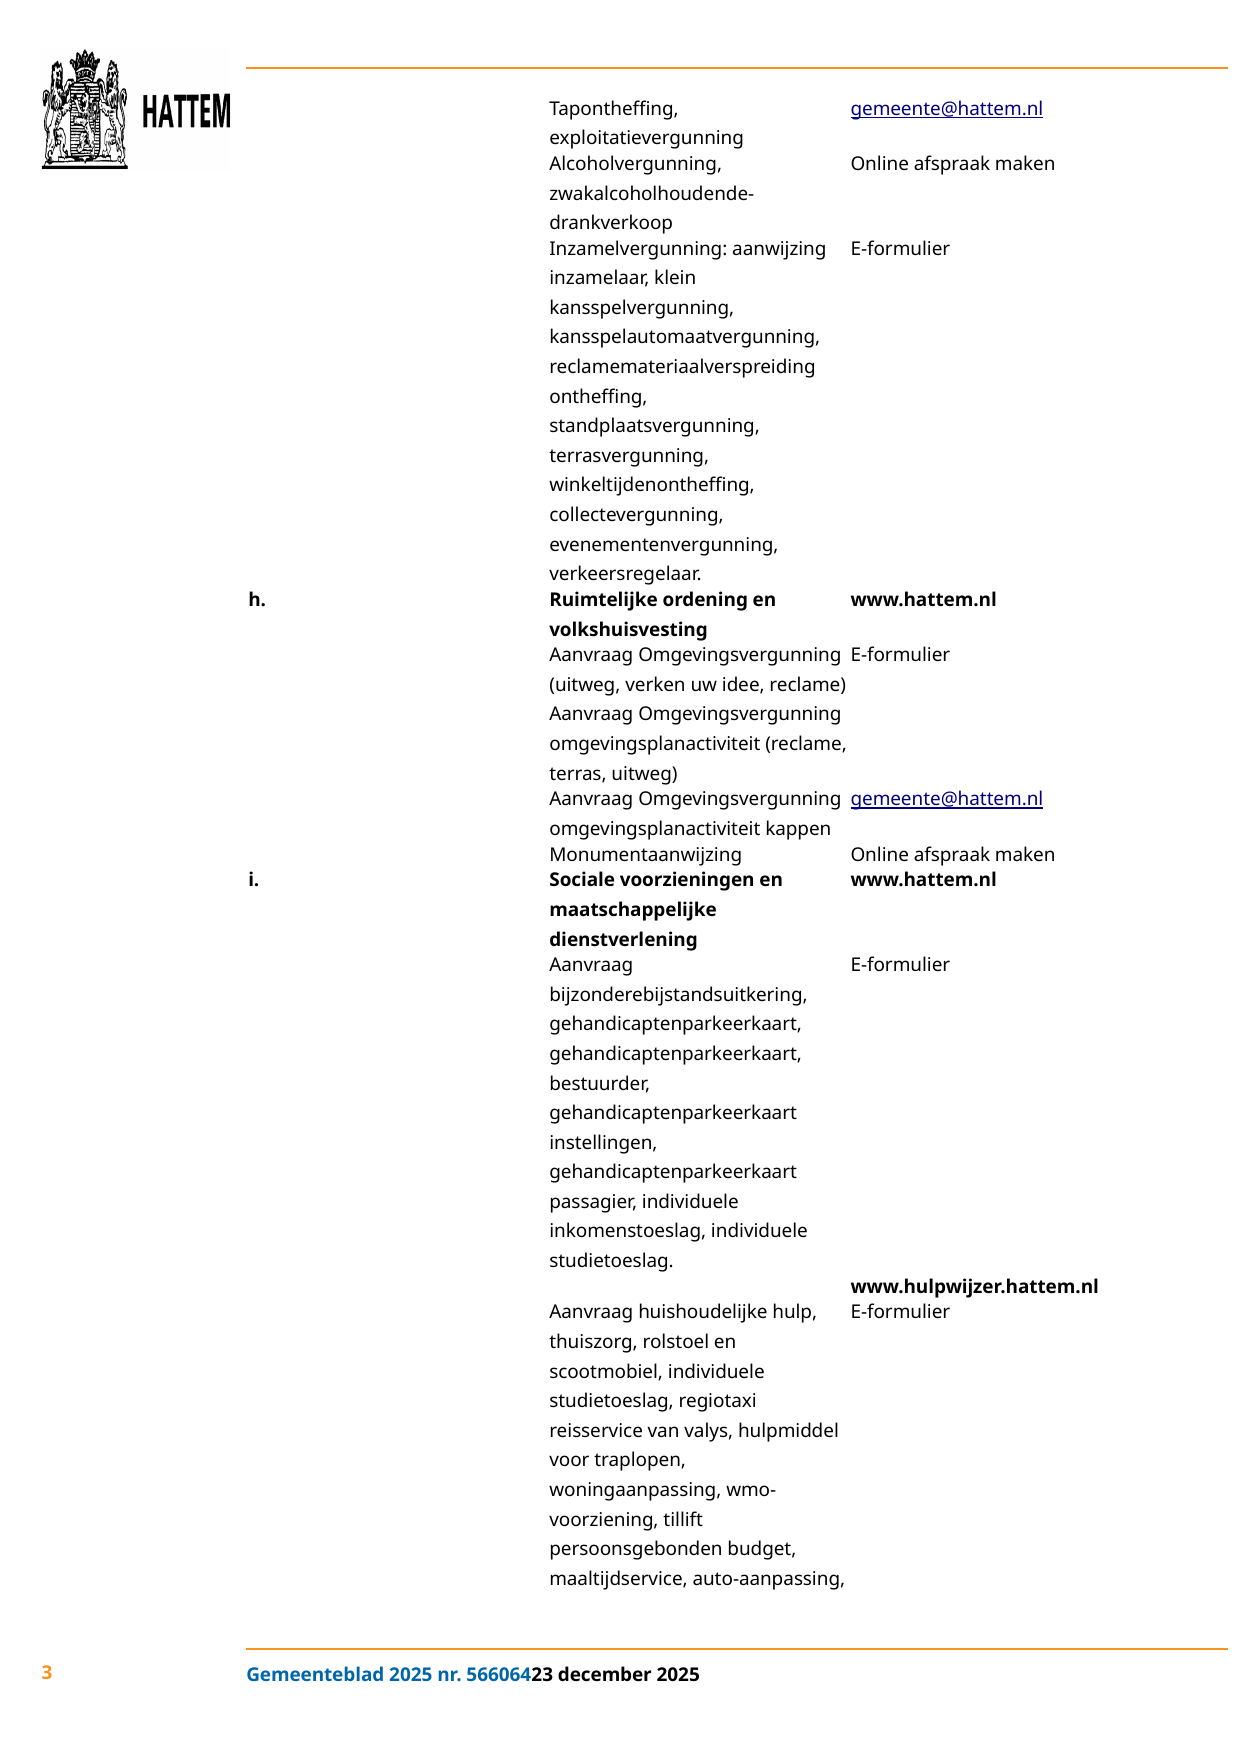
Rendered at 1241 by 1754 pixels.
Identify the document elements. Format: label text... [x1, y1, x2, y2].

table_cell E-formulier [850, 951, 1152, 1273]
table_cell h. [248, 586, 549, 641]
table_cell gemeente@hattem.nl [850, 786, 1152, 841]
table_cell [248, 1299, 549, 1591]
table_cell E-formulier [850, 235, 1152, 586]
table_cell [248, 786, 549, 841]
table_cell Aanvraag Omgevingsvergunning omgevingsplanactiviteit kappen [549, 786, 850, 841]
table_cell Monumentaanwijzing [549, 841, 850, 867]
table_cell Ruimtelijke ordening en volkshuisvesting [549, 586, 850, 641]
table_cell [248, 841, 549, 867]
table_cell Aanvraag bijzonderebijstandsuitkering, gehandicaptenparkeerkaart, gehandicaptenparkeerkaart, bestuurder, gehandicaptenparkeerkaart instellingen, gehandicaptenparkeerkaart passagier, individuele inkomenstoeslag, individuele studietoeslag. [549, 951, 850, 1273]
table_cell [248, 95, 549, 150]
table_cell Tapontheffing, exploitatievergunning [549, 95, 850, 150]
table_cell i. [248, 867, 549, 951]
table_cell gemeente@hattem.nl [850, 95, 1152, 150]
table_cell E-formulier [850, 1299, 1152, 1591]
table_cell www.hattem.nl [850, 586, 1152, 641]
table_cell [248, 150, 549, 235]
table_cell Online afspraak maken [850, 841, 1152, 867]
picture [41, 47, 231, 172]
table_cell [248, 1273, 549, 1299]
table_cell Online afspraak maken [850, 150, 1152, 235]
table_cell Aanvraag Omgevingsvergunning (uitweg, verken uw idee, reclame) Aanvraag Omgevingsvergunning omgevingsplanactiviteit (reclame, terras, uitweg) [549, 641, 850, 786]
table_cell Alcoholvergunning, zwakalcoholhoudende-drankverkoop [549, 150, 850, 235]
table_cell [549, 1273, 850, 1299]
table_cell [248, 235, 549, 586]
table_cell E-formulier [850, 641, 1152, 786]
table_cell Aanvraag huishoudelijke hulp, thuiszorg, rolstoel en scootmobiel, individuele studietoeslag, regiotaxi reisservice van valys, hulpmiddel voor traplopen, woningaanpassing, wmo-voorziening, tillift persoonsgebonden budget, maaltijdservice, auto-aanpassing, [549, 1299, 850, 1591]
table_cell [248, 641, 549, 786]
table_cell Sociale voorzieningen en maatschappelijke dienstverlening [549, 867, 850, 951]
table_cell www.hattem.nl [850, 867, 1152, 951]
table_cell www.hulpwijzer.hattem.nl [850, 1273, 1152, 1299]
table_cell Inzamelvergunning: aanwijzing inzamelaar, klein kansspelvergunning, kansspelautomaatvergunning, reclamemateriaalverspreiding ontheffing, standplaatsvergunning, terrasvergunning, winkeltijdenontheffing, collectevergunning, evenementenvergunning, verkeersregelaar. [549, 235, 850, 586]
table_cell [248, 951, 549, 1273]
